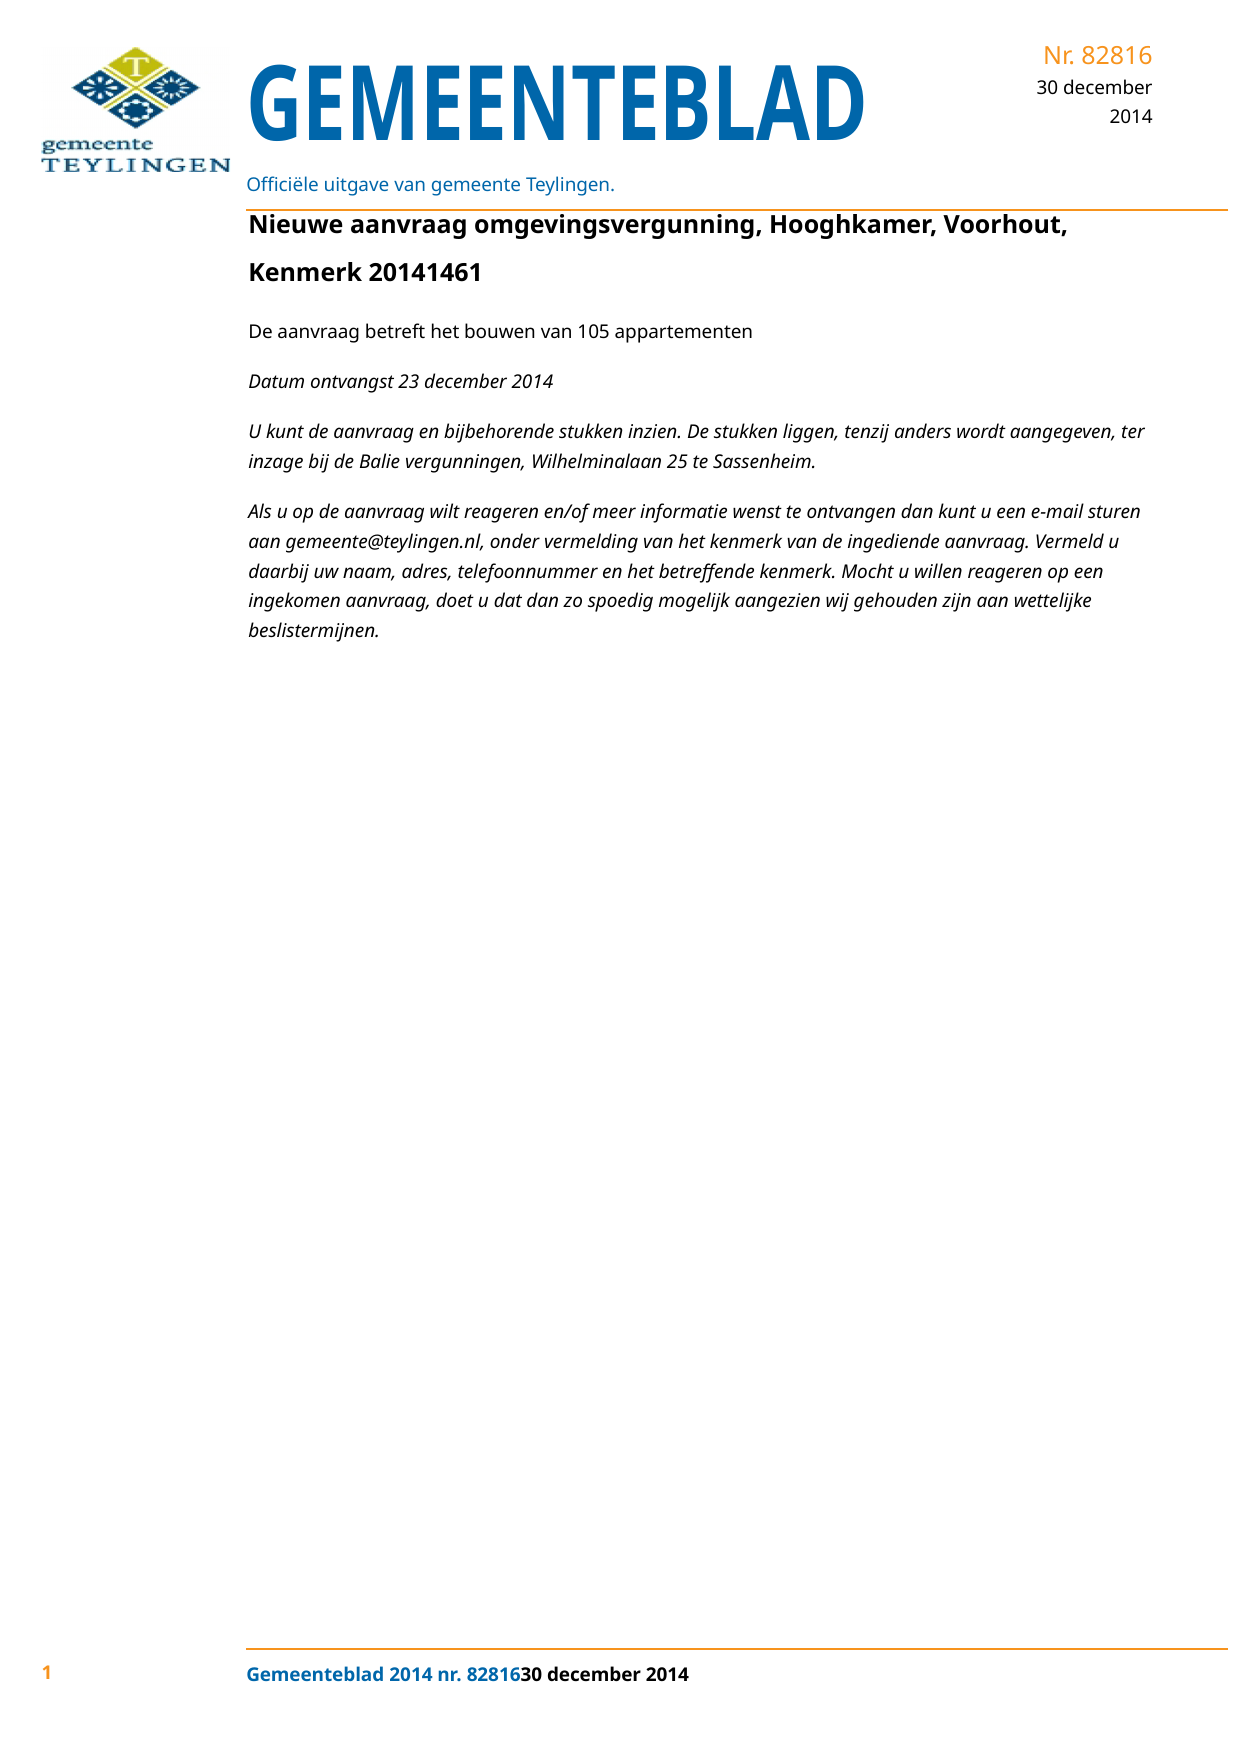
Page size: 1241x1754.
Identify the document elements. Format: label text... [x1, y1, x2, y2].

text U kunt de aanvraag en bijbehorende stukken inzien. De stukken liggen, tenzij anders wordt aangegeven, ter inzage bij de Balie vergunningen, Wilhelminalaan 25 te Sassenheim. [248, 419, 1152, 474]
text De aanvraag betreft het bouwen van 105 appartementen [248, 318, 1152, 344]
text Nieuwe aanvraag omgevingsvergunning, Hooghkamer, Voorhout, Kenmerk 20141461 [248, 211, 1152, 288]
text Als u op de aanvraag wilt reageren en/of meer informatie wenst te ontvangen dan kunt u een e-mail sturen aan gemeente@teylingen.nl, onder vermelding van het kenmerk van de ingediende aanvraag. Vermeld u daarbij uw naam, adres, telefoonnummer en het betreffende kenmerk. Mocht u willen reageren op een ingekomen aanvraag, doet u dat dan zo spoedig mogelijk aangezien wij gehouden zijn aan wettelijke beslistermijnen. [248, 499, 1152, 643]
text Datum ontvangst 23 december 2014 [248, 368, 1152, 394]
picture [41, 47, 231, 172]
